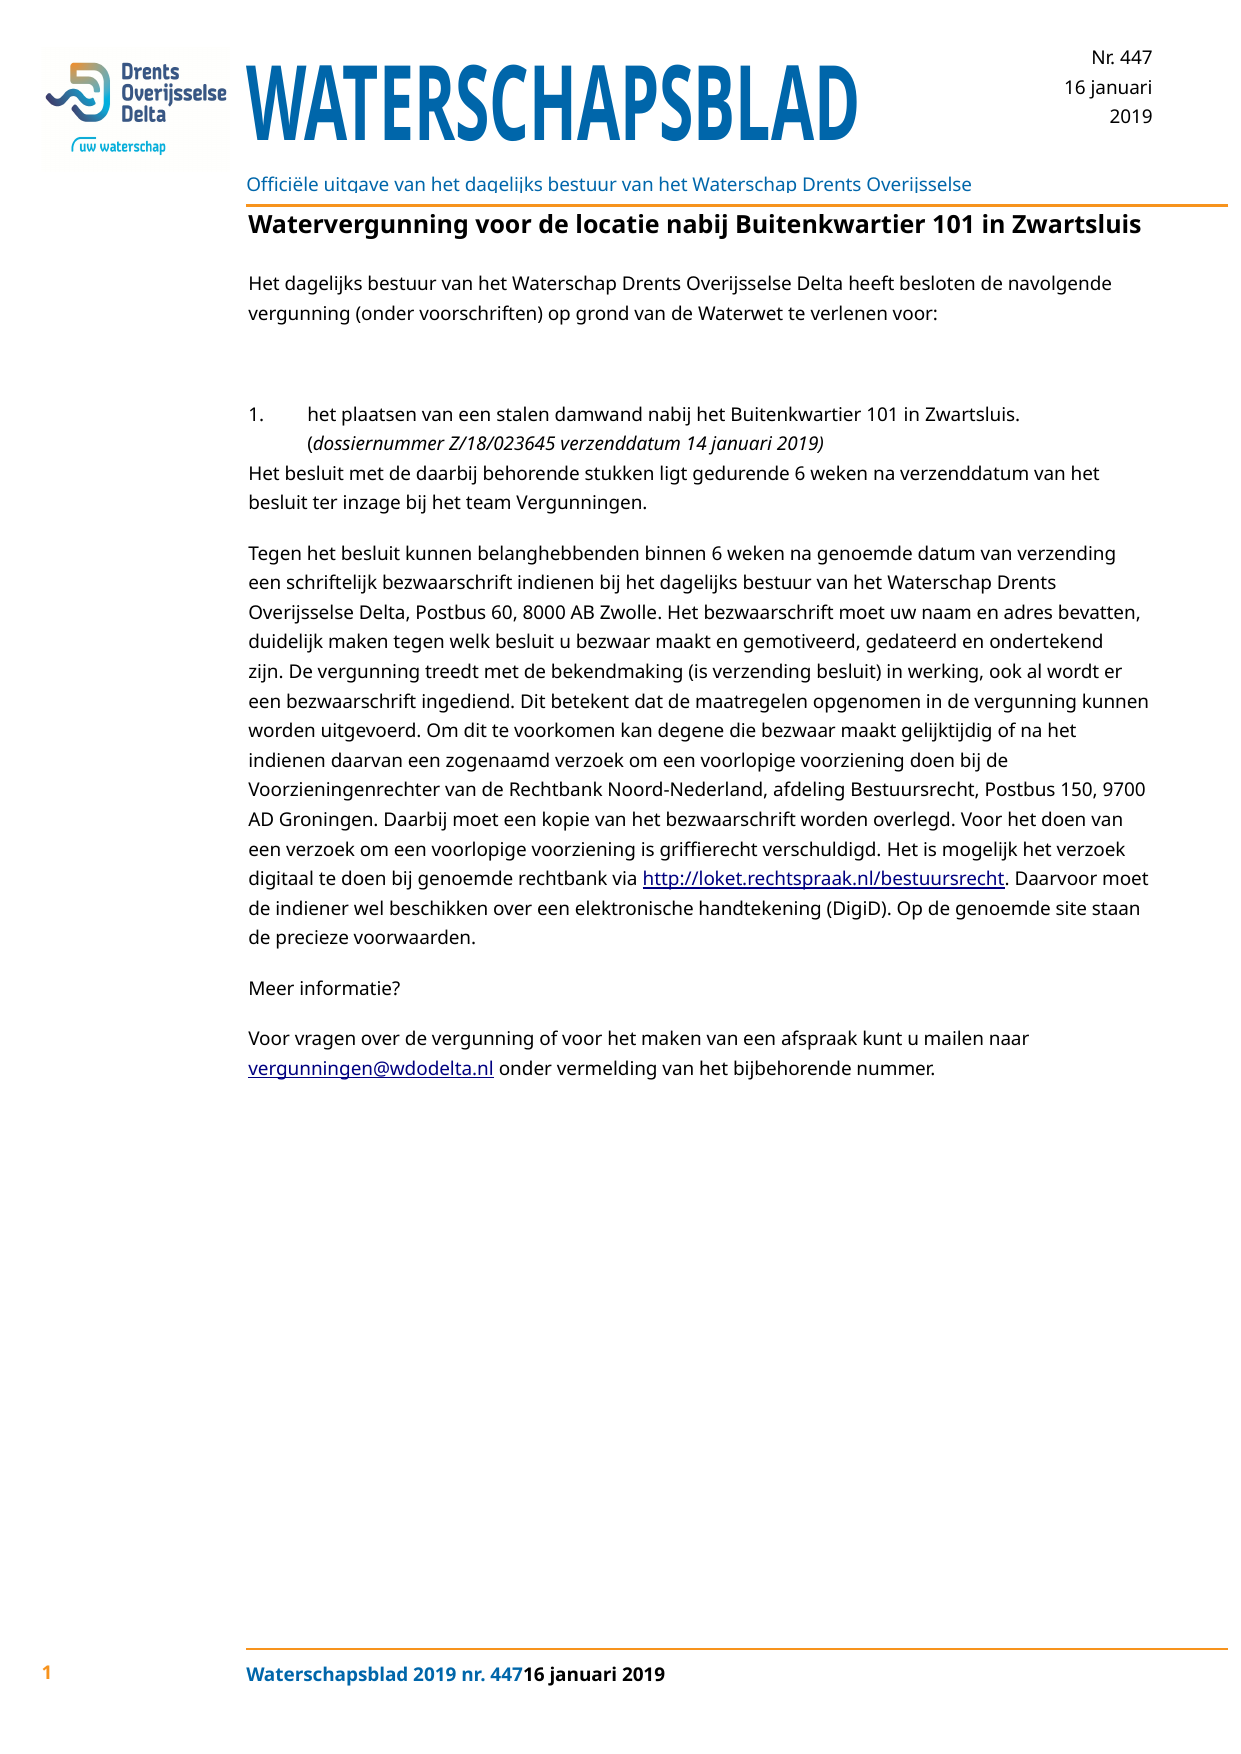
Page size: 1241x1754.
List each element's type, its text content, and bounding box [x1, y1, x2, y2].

text Het dagelijks bestuur van het Waterschap Drents Overijsselse Delta heeft besloten de navolgende vergunning (onder voorschriften) op grond van de Waterwet te verlenen voor: [248, 270, 1152, 326]
text Het besluit met de daarbij behorende stukken ligt gedurende 6 weken na verzenddatum van het besluit ter inzage bij het team Vergunningen. [248, 460, 1152, 515]
list het plaatsen van een stalen damwand nabij het Buitenkwartier 101 in Zwartsluis. (dossiernummer Z/18/023645 verzenddatum 14 januari 2019) [248, 401, 1152, 456]
text Voor vragen over de vergunning of voor het maken van een afspraak kunt u mailen naar vergunningen@wdodelta.nl onder vermelding van het bijbehorende nummer. [248, 1025, 1152, 1081]
text Meer informatie? [248, 975, 1152, 1001]
text Tegen het besluit kunnen belanghebbenden binnen 6 weken na genoemde datum van verzending een schriftelijk bezwaarschrift indienen bij het dagelijks bestuur van het Waterschap Drents Overijsselse Delta, Postbus 60, 8000 AB Zwolle. Het bezwaarschrift moet uw naam en adres bevatten, duidelijk maken tegen welk besluit u bezwaar maakt en gemotiveerd, gedateerd en ondertekend zijn. De vergunning treedt met de bekendmaking (is verzending besluit) in werking, ook al wordt er een bezwaarschrift ingediend. Dit betekent dat de maatregelen opgenomen in de vergunning kunnen worden uitgevoerd. Om dit te voorkomen kan degene die bezwaar maakt gelijktijdig of na het indienen daarvan een zogenaamd verzoek om een voorlopige voorziening doen bij de Voorzieningenrechter van de Rechtbank Noord-Nederland, afdeling Bestuursrecht, Postbus 150, 9700 AD Groningen. Daarbij moet een kopie van het bezwaarschrift worden overlegd. Voor het doen van een verzoek om een voorlopige voorziening is griffierecht verschuldigd. Het is mogelijk het verzoek digitaal te doen bij genoemde rechtbank via http://loket.rechtspraak.nl/bestuursrecht. Daarvoor moet de indiener wel beschikken over een elektronische handtekening (DigiD). Op de genoemde site staan de precieze voorwaarden. [248, 540, 1152, 950]
text Watervergunning voor de locatie nabij Buitenkwartier 101 in Zwartsluis [248, 207, 1152, 241]
picture [41, 47, 231, 172]
